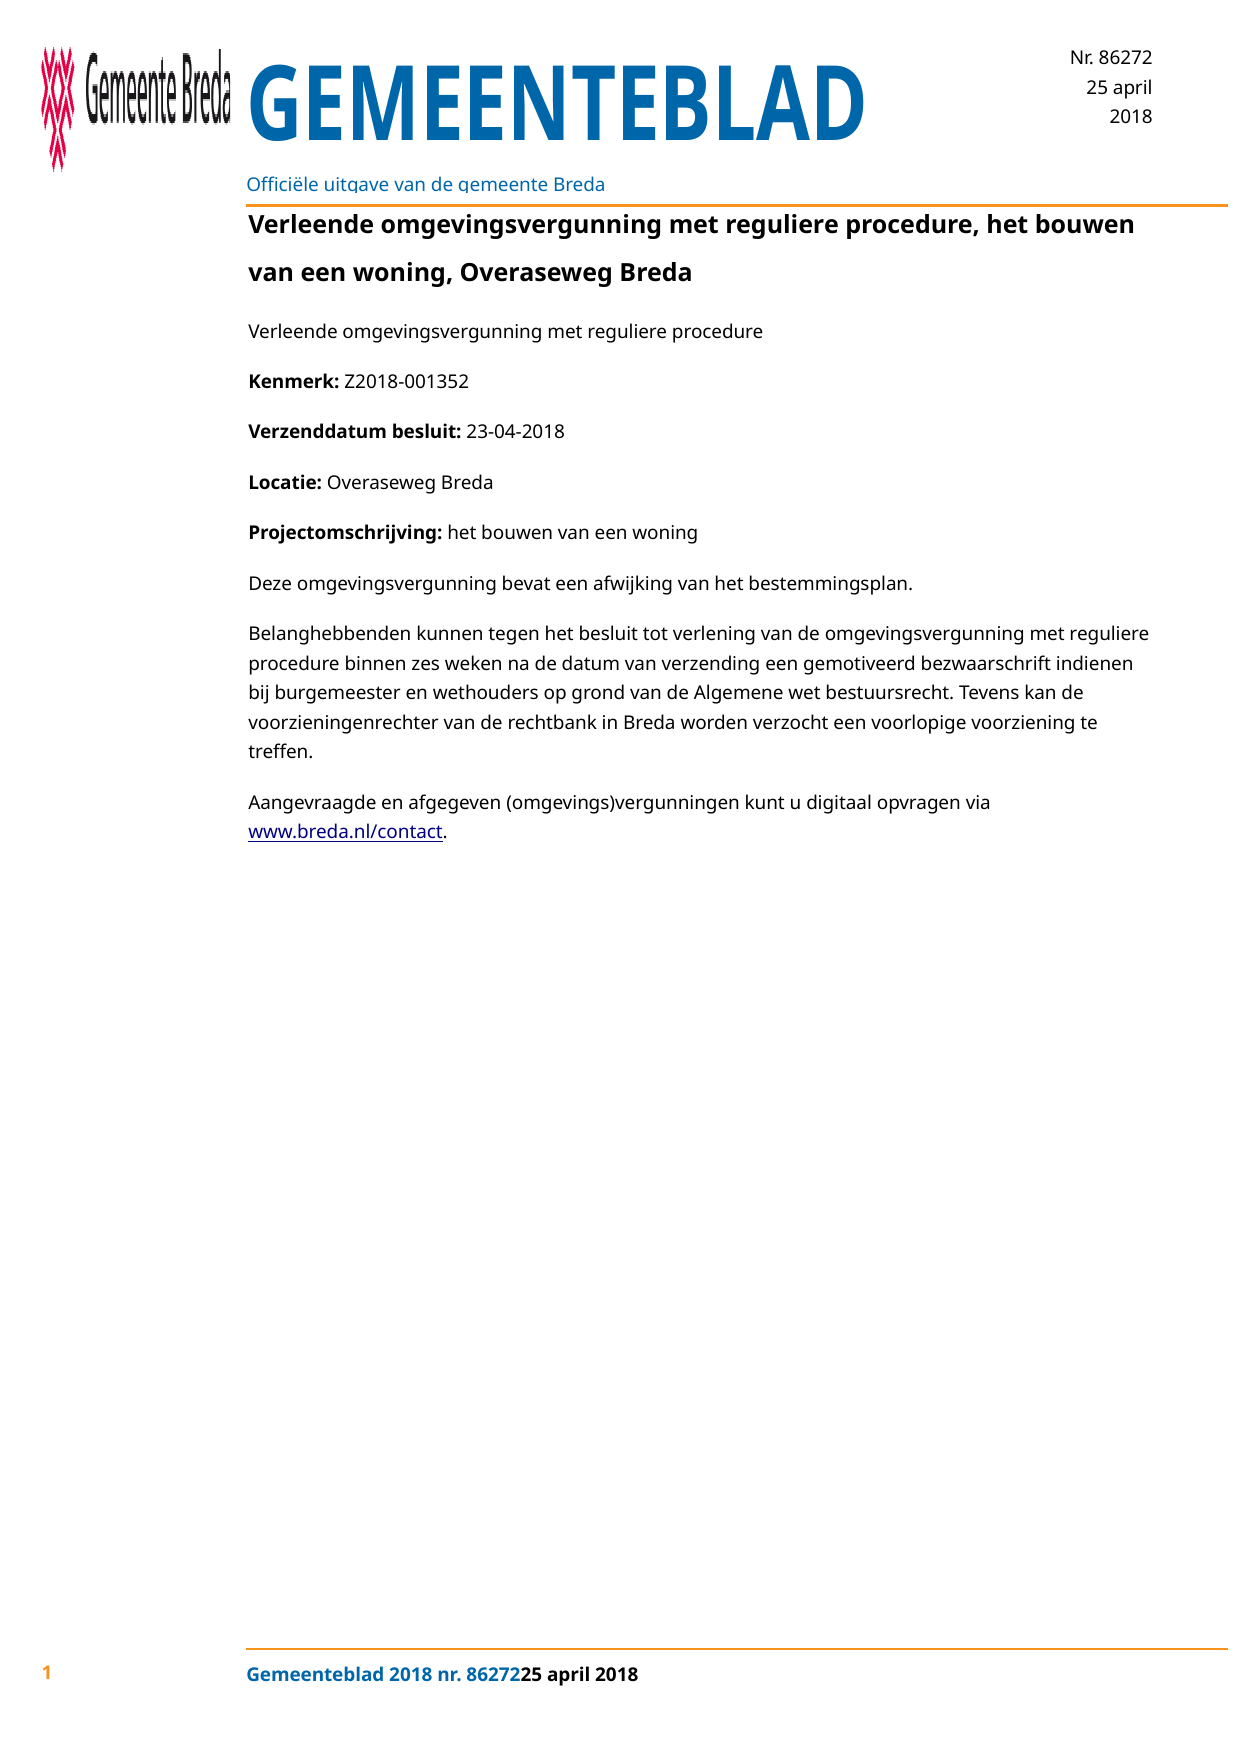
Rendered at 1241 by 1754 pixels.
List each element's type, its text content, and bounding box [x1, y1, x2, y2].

text Aangevraagde en afgegeven (omgevings)vergunningen kunt u digitaal opvragen via www.breda.nl/contact. [248, 789, 1152, 844]
picture [41, 47, 231, 172]
text Verleende omgevingsvergunning met reguliere procedure [248, 318, 1152, 344]
text Belanghebbenden kunnen tegen het besluit tot verlening van de omgevingsvergunning met reguliere procedure binnen zes weken na de datum van verzending een gemotiveerd bezwaarschrift indienen bij burgemeester en wethouders op grond van de Algemene wet bestuursrecht. Tevens kan de voorzieningenrechter van de rechtbank in Breda worden verzocht een voorlopige voorziening te treffen. [248, 620, 1152, 764]
text Deze omgevingsvergunning bevat een afwijking van het bestemmingsplan. [248, 570, 1152, 596]
text Projectomschrijving: het bouwen van een woning [248, 519, 1152, 545]
text Kenmerk: Z2018-001352 [248, 368, 1152, 394]
text Locatie: Overaseweg Breda [248, 469, 1152, 495]
text Verzenddatum besluit: 23-04-2018 [248, 419, 1152, 444]
text Verleende omgevingsvergunning met reguliere procedure, het bouwen van een woning, Overaseweg Breda [248, 207, 1152, 288]
